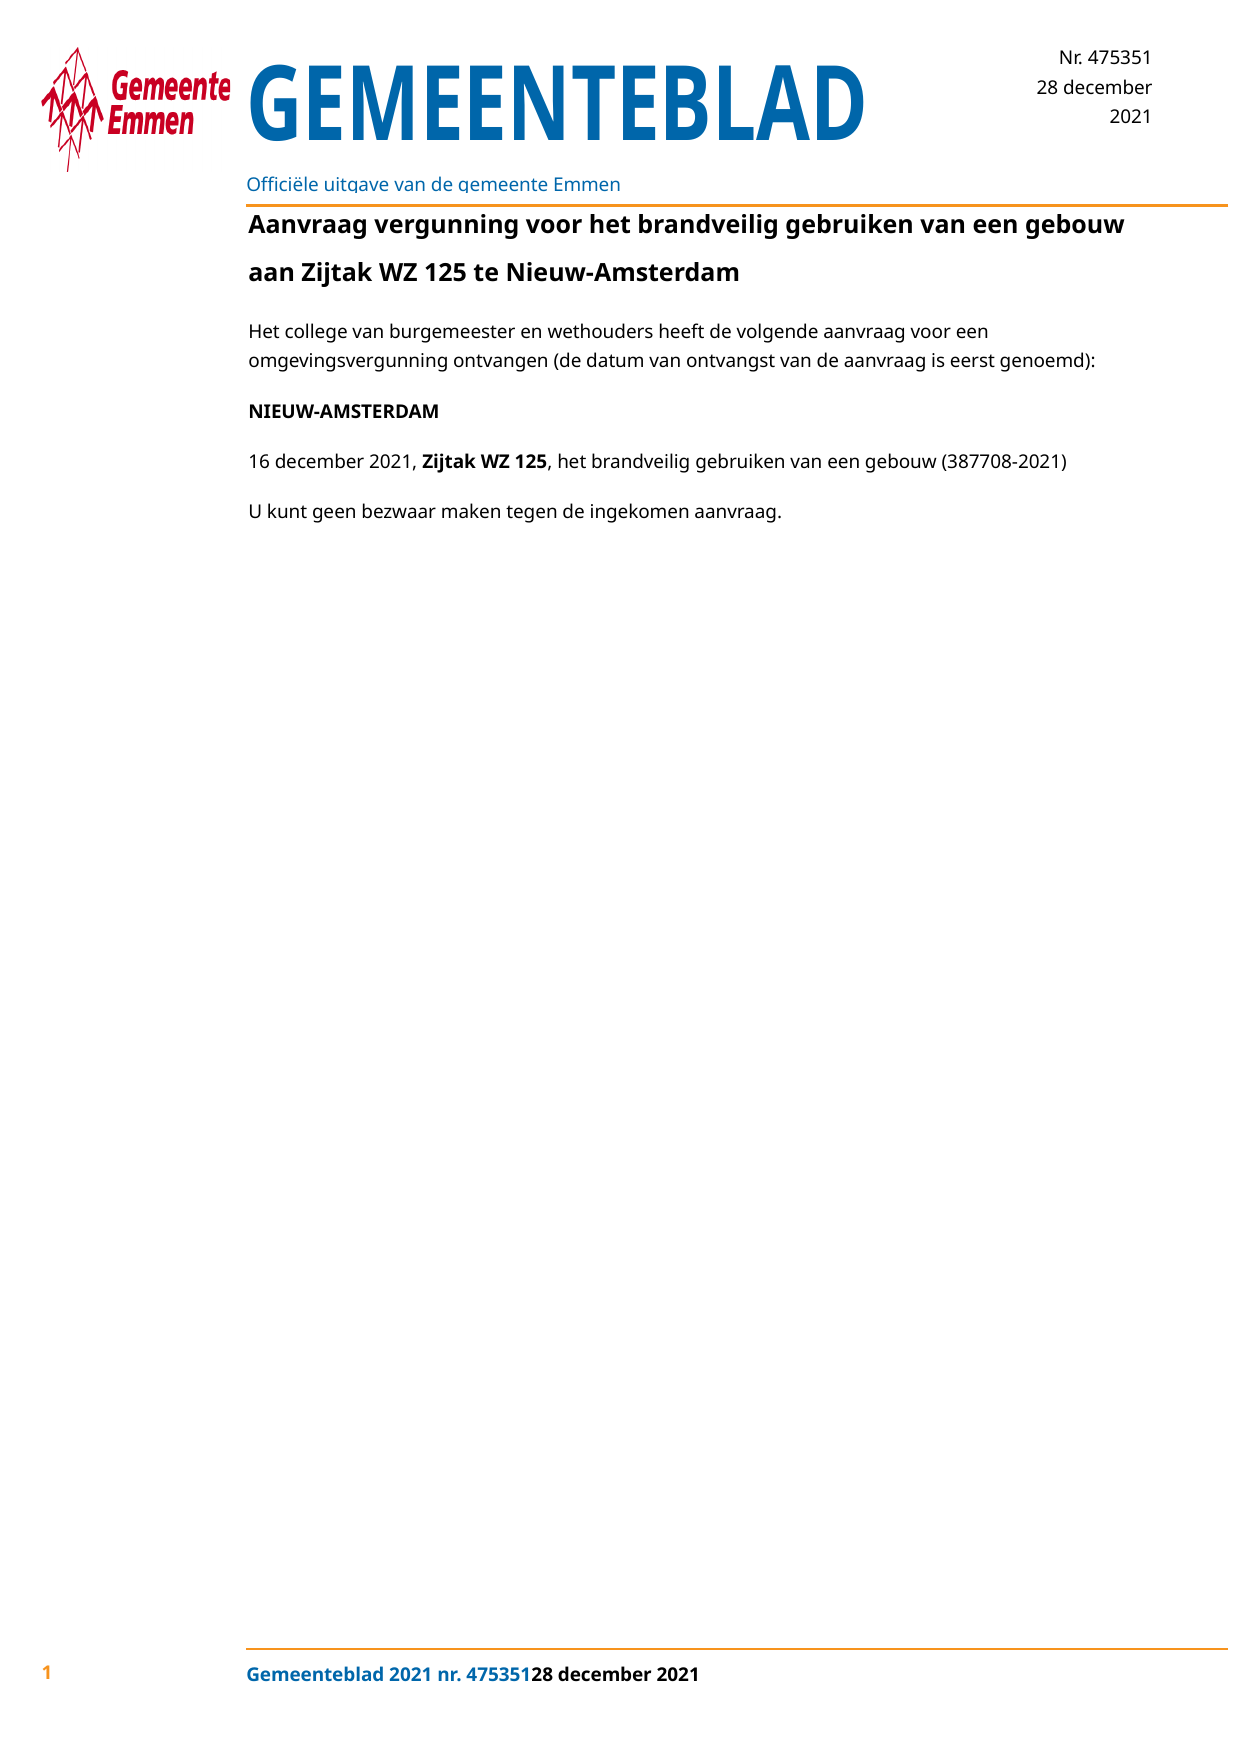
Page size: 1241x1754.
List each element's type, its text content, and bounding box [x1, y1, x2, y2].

text 16 december 2021, Zijtak WZ 125, het brandveilig gebruiken van een gebouw (387708-2021) [248, 448, 1152, 474]
picture [41, 47, 231, 172]
text U kunt geen bezwaar maken tegen de ingekomen aanvraag. [248, 499, 1152, 524]
text Het college van burgemeester en wethouders heeft de volgende aanvraag voor een omgevingsvergunning ontvangen (de datum van ontvangst van de aanvraag is eerst genoemd): [248, 318, 1152, 373]
text Aanvraag vergunning voor het brandveilig gebruiken van een gebouw aan Zijtak WZ 125 te Nieuw-Amsterdam [248, 207, 1152, 288]
text NIEUW-AMSTERDAM [248, 398, 1152, 424]
